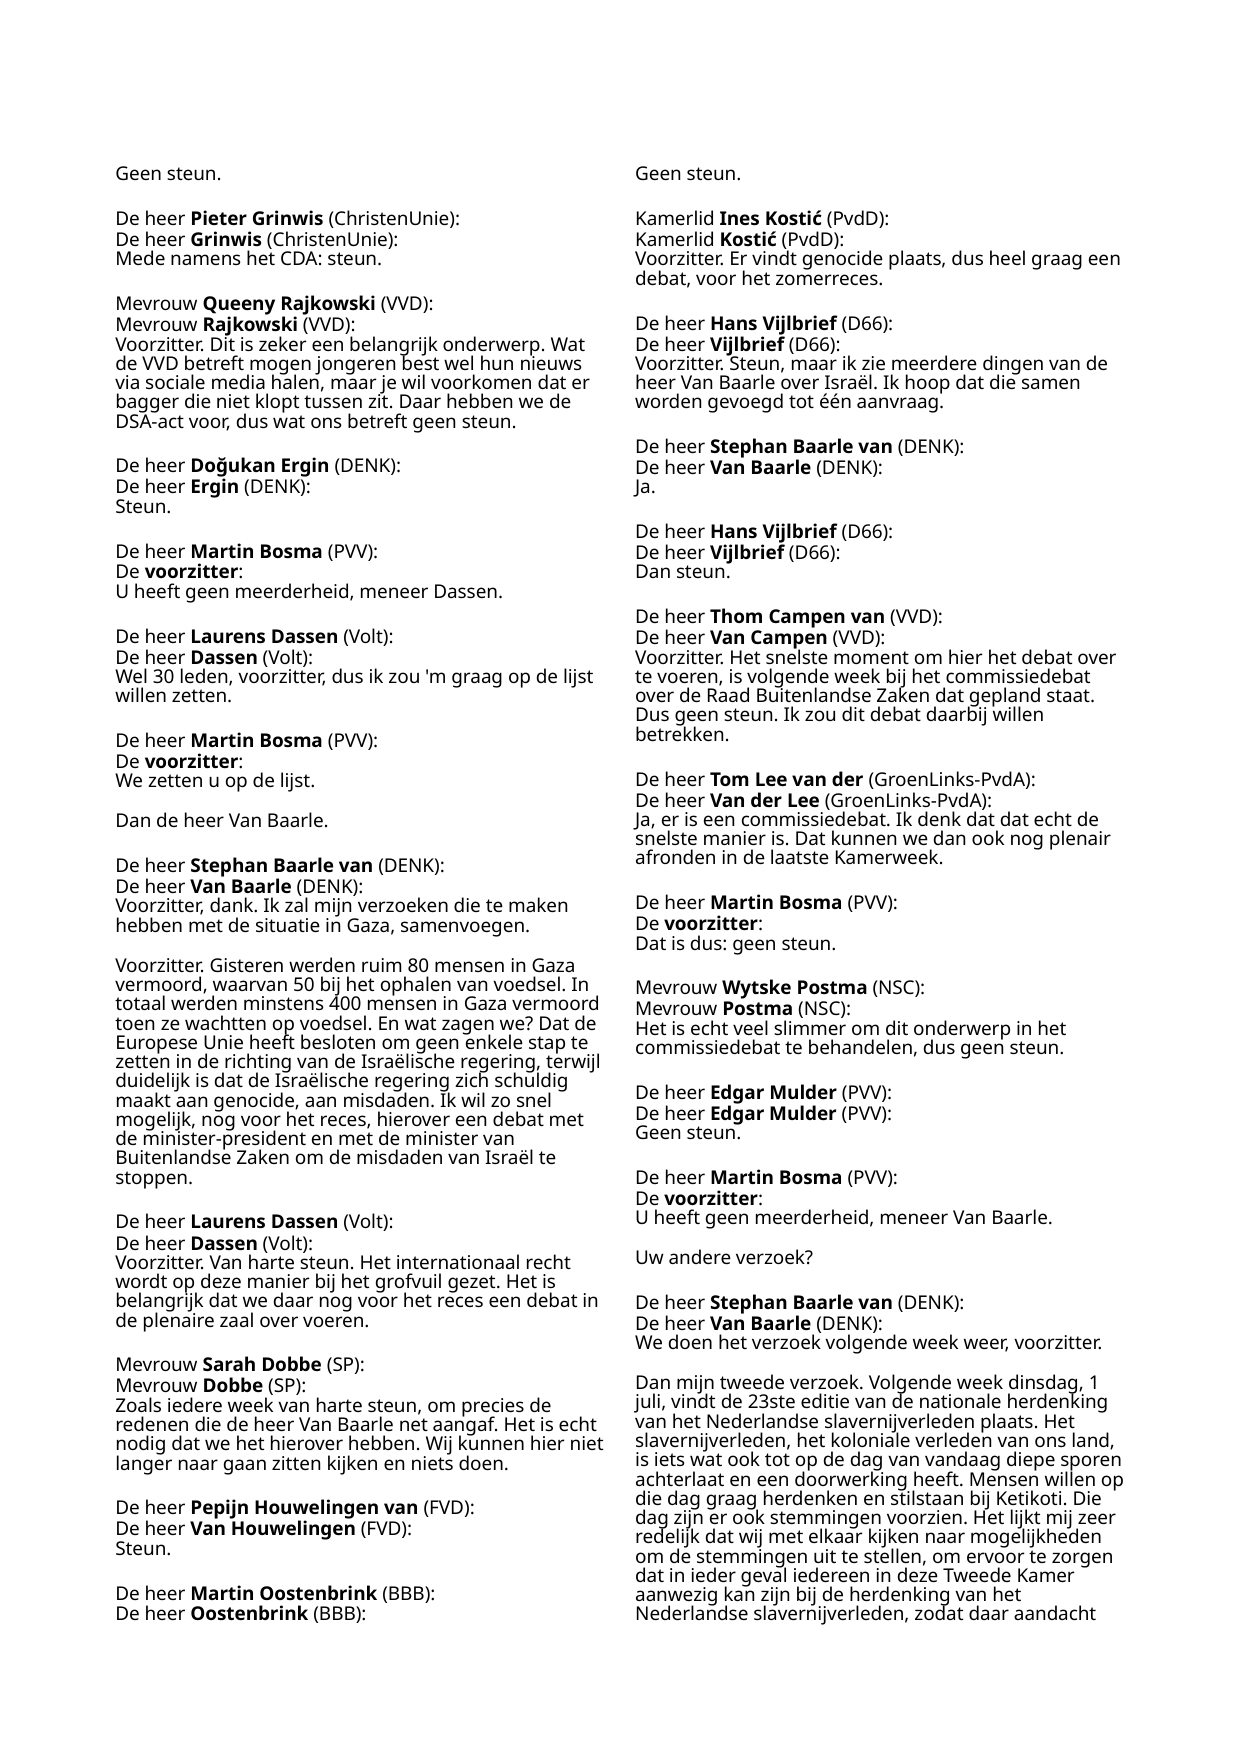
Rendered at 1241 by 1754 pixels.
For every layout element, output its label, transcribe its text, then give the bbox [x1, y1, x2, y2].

text Voorzitter. Gisteren werden ruim 80 mensen in Gaza vermoord, waarvan 50 bij het ophalen van voedsel. In totaal werden minstens 400 mensen in Gaza vermoord toen ze wachtten op voedsel. En wat zagen we? Dat de Europese Unie heeft besloten om geen enkele stap te zetten in de richting van de Israëlische regering, terwijl duidelijk is dat de Israëlische regering zich schuldig maakt aan genocide, aan misdaden. Ik wil zo snel mogelijk, nog voor het reces, hierover een debat met de minister-president en met de minister van Buitenlandse Zaken om de misdaden van Israël te stoppen. [115, 957, 605, 1188]
text Het is echt veel slimmer om dit onderwerp in het commissiedebat te behandelen, dus geen steun. [635, 1019, 1125, 1058]
text De heer Grinwis (ChristenUnie): [115, 231, 605, 250]
text De heer Van Baarle (DENK): [115, 878, 605, 897]
text Voorzitter. Er vindt genocide plaats, dus heel graag een debat, voor het zomerreces. [635, 250, 1125, 289]
text Mevrouw Queeny Rajkowski (VVD): [115, 291, 605, 316]
text Mevrouw Dobbe (SP): [115, 1377, 605, 1397]
text De heer Martin Bosma (PVV): [115, 727, 605, 753]
text De voorzitter: [115, 753, 605, 772]
text U heeft geen meerderheid, meneer Dassen. [115, 583, 605, 602]
text De heer Stephan Baarle van (DENK): [635, 1289, 1125, 1315]
text De heer Ergin (DENK): [115, 478, 605, 498]
text De heer Stephan Baarle van (DENK): [115, 852, 605, 878]
text Dan mijn tweede verzoek. Volgende week dinsdag, 1 juli, vindt de 23ste editie van de nationale herdenking van het Nederlandse slavernijverleden plaats. Het slavernijverleden, het koloniale verleden van ons land, is iets wat ook tot op de dag van vandaag diepe sporen achterlaat en een doorwerking heeft. Mensen willen op die dag graag herdenken en stilstaan bij Ketikoti. Die dag zijn er ook stemmingen voorzien. Het lijkt mij zeer redelijk dat wij met elkaar kijken naar mogelijkheden om de stemmingen uit te stellen, om ervoor te zorgen dat in ieder geval iedereen in deze Tweede Kamer aanwezig kan zijn bij de herdenking van het Nederlandse slavernijverleden, zodat daar aandacht [635, 1374, 1125, 1625]
text De heer Oostenbrink (BBB): [115, 1605, 605, 1625]
text Geen steun. [635, 165, 1125, 184]
text De heer Laurens Dassen (Volt): [115, 623, 605, 649]
text De heer Vijlbrief (D66): [635, 336, 1125, 355]
text De heer Van Campen (VVD): [635, 629, 1125, 649]
text De heer Martin Bosma (PVV): [635, 1164, 1125, 1190]
text De heer Edgar Mulder (PVV): [635, 1105, 1125, 1124]
text We zetten u op de lijst. [115, 772, 605, 792]
text Mevrouw Wytske Postma (NSC): [635, 974, 1125, 1000]
text Mevrouw Sarah Dobbe (SP): [115, 1352, 605, 1377]
text De heer Van Houwelingen (FVD): [115, 1520, 605, 1539]
text De heer Martin Bosma (PVV): [115, 538, 605, 563]
text Steun. [115, 1539, 605, 1559]
text De voorzitter: [115, 563, 605, 583]
text De heer Dassen (Volt): [115, 1234, 605, 1254]
text Kamerlid Kostić (PvdD): [635, 231, 1125, 250]
text Steun. [115, 498, 605, 517]
text Geen steun. [115, 165, 605, 184]
text We doen het verzoek volgende week weer, voorzitter. [635, 1334, 1125, 1353]
text De heer Pepijn Houwelingen van (FVD): [115, 1494, 605, 1520]
text Ja, er is een commissiedebat. Ik denk dat dat echt de snelste manier is. Dat kunnen we dan ook nog plenair afronden in de laatste Kamerweek. [635, 811, 1125, 869]
text Uw andere verzoek? [635, 1249, 1125, 1268]
text De heer Stephan Baarle van (DENK): [635, 433, 1125, 459]
text De heer Martin Bosma (PVV): [635, 889, 1125, 915]
text Ja. [635, 478, 1125, 498]
text De heer Dassen (Volt): [115, 649, 605, 668]
text De voorzitter: [635, 1190, 1125, 1209]
text De voorzitter: [635, 915, 1125, 934]
text De heer Thom Campen van (VVD): [635, 604, 1125, 629]
text De heer Pieter Grinwis (ChristenUnie): [115, 205, 605, 231]
text Mede namens het CDA: steun. [115, 250, 605, 270]
text De heer Hans Vijlbrief (D66): [635, 310, 1125, 336]
text U heeft geen meerderheid, meneer Van Baarle. [635, 1209, 1125, 1228]
text Kamerlid Ines Kostić (PvdD): [635, 205, 1125, 231]
text Voorzitter, dank. Ik zal mijn verzoeken die te maken hebben met de situatie in Gaza, samenvoegen. [115, 897, 605, 936]
text Voorzitter. Van harte steun. Het internationaal recht wordt op deze manier bij het grofvuil gezet. Het is belangrijk dat we daar nog voor het reces een debat in de plenaire zaal over voeren. [115, 1254, 605, 1331]
text De heer Edgar Mulder (PVV): [635, 1079, 1125, 1105]
text De heer Van Baarle (DENK): [635, 459, 1125, 478]
text Voorzitter. Dit is zeker een belangrijk onderwerp. Wat de VVD betreft mogen jongeren best wel hun nieuws via sociale media halen, maar je wil voorkomen dat er bagger die niet klopt tussen zit. Daar hebben we de DSA-act voor, dus wat ons betreft geen steun. [115, 336, 605, 432]
text De heer Vijlbrief (D66): [635, 544, 1125, 563]
text Mevrouw Rajkowski (VVD): [115, 316, 605, 336]
text Dan de heer Van Baarle. [115, 812, 605, 832]
text De heer Martin Oostenbrink (BBB): [115, 1580, 605, 1605]
text De heer Tom Lee van der (GroenLinks-PvdA): [635, 766, 1125, 792]
text De heer Van Baarle (DENK): [635, 1315, 1125, 1334]
text Mevrouw Postma (NSC): [635, 1000, 1125, 1019]
text Voorzitter. Het snelste moment om hier het debat over te voeren, is volgende week bij het commissiedebat over de Raad Buitenlandse Zaken dat gepland staat. Dus geen steun. Ik zou dit debat daarbij willen betrekken. [635, 649, 1125, 745]
text Geen steun. [635, 1124, 1125, 1143]
text Zoals iedere week van harte steun, om precies de redenen die de heer Van Baarle net aangaf. Het is echt nodig dat we het hierover hebben. Wij kunnen hier niet langer naar gaan zitten kijken en niets doen. [115, 1397, 605, 1474]
text De heer Hans Vijlbrief (D66): [635, 518, 1125, 544]
text De heer Van der Lee (GroenLinks-PvdA): [635, 792, 1125, 811]
text De heer Laurens Dassen (Volt): [115, 1209, 605, 1234]
text Voorzitter. Steun, maar ik zie meerdere dingen van de heer Van Baarle over Israël. Ik hoop dat die samen worden gevoegd tot één aanvraag. [635, 355, 1125, 413]
text Dat is dus: geen steun. [635, 934, 1125, 954]
text De heer Doğukan Ergin (DENK): [115, 453, 605, 478]
text Wel 30 leden, voorzitter, dus ik zou 'm graag op de lijst willen zetten. [115, 668, 605, 706]
text Dan steun. [635, 563, 1125, 583]
